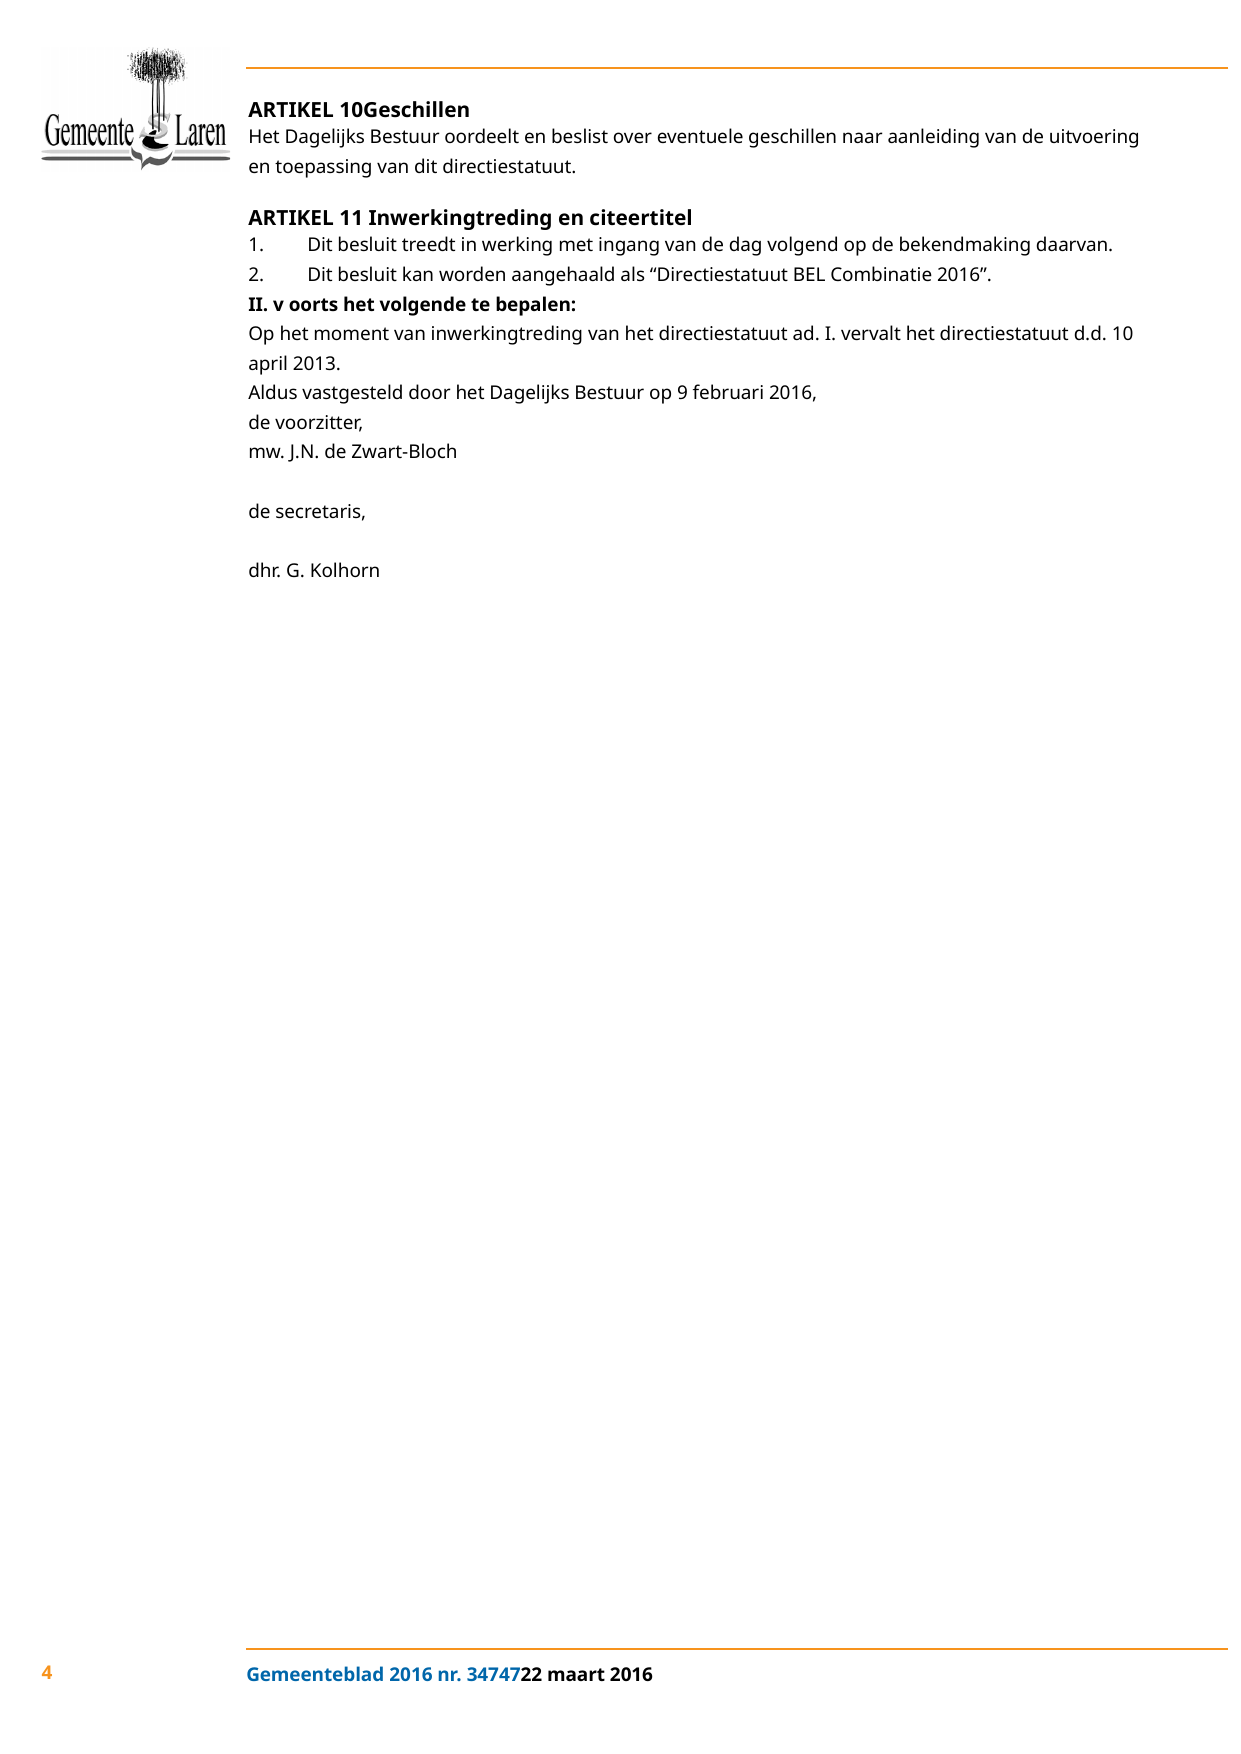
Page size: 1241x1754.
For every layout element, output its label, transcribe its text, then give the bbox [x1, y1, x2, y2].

text ARTIKEL 10Geschillen [248, 95, 1152, 123]
text de voorzitter, [248, 409, 1152, 435]
text ARTIKEL 11 Inwerkingtreding en citeertitel [248, 203, 1152, 232]
text Op het moment van inwerkingtreding van het directiestatuut ad. I. vervalt het directiestatuut d.d. 10 april 2013. [248, 320, 1152, 376]
text de secretaris, [248, 498, 1152, 524]
picture [41, 47, 231, 172]
list Dit besluit kan worden aangehaald als “Directiestatuut BEL Combinatie 2016”. [248, 261, 1152, 287]
text II. v oorts het volgende te bepalen: [248, 291, 1152, 317]
text dhr. G. Kolhorn [248, 557, 1152, 583]
text Het Dagelijks Bestuur oordeelt en beslist over eventuele geschillen naar aanleiding van de uitvoering en toepassing van dit directiestatuut. [248, 123, 1152, 178]
text Aldus vastgesteld door het Dagelijks Bestuur op 9 februari 2016, [248, 379, 1152, 405]
text mw. J.N. de Zwart-Bloch [248, 439, 1152, 464]
list Dit besluit treedt in werking met ingang van de dag volgend op de bekendmaking daarvan. [248, 232, 1152, 257]
